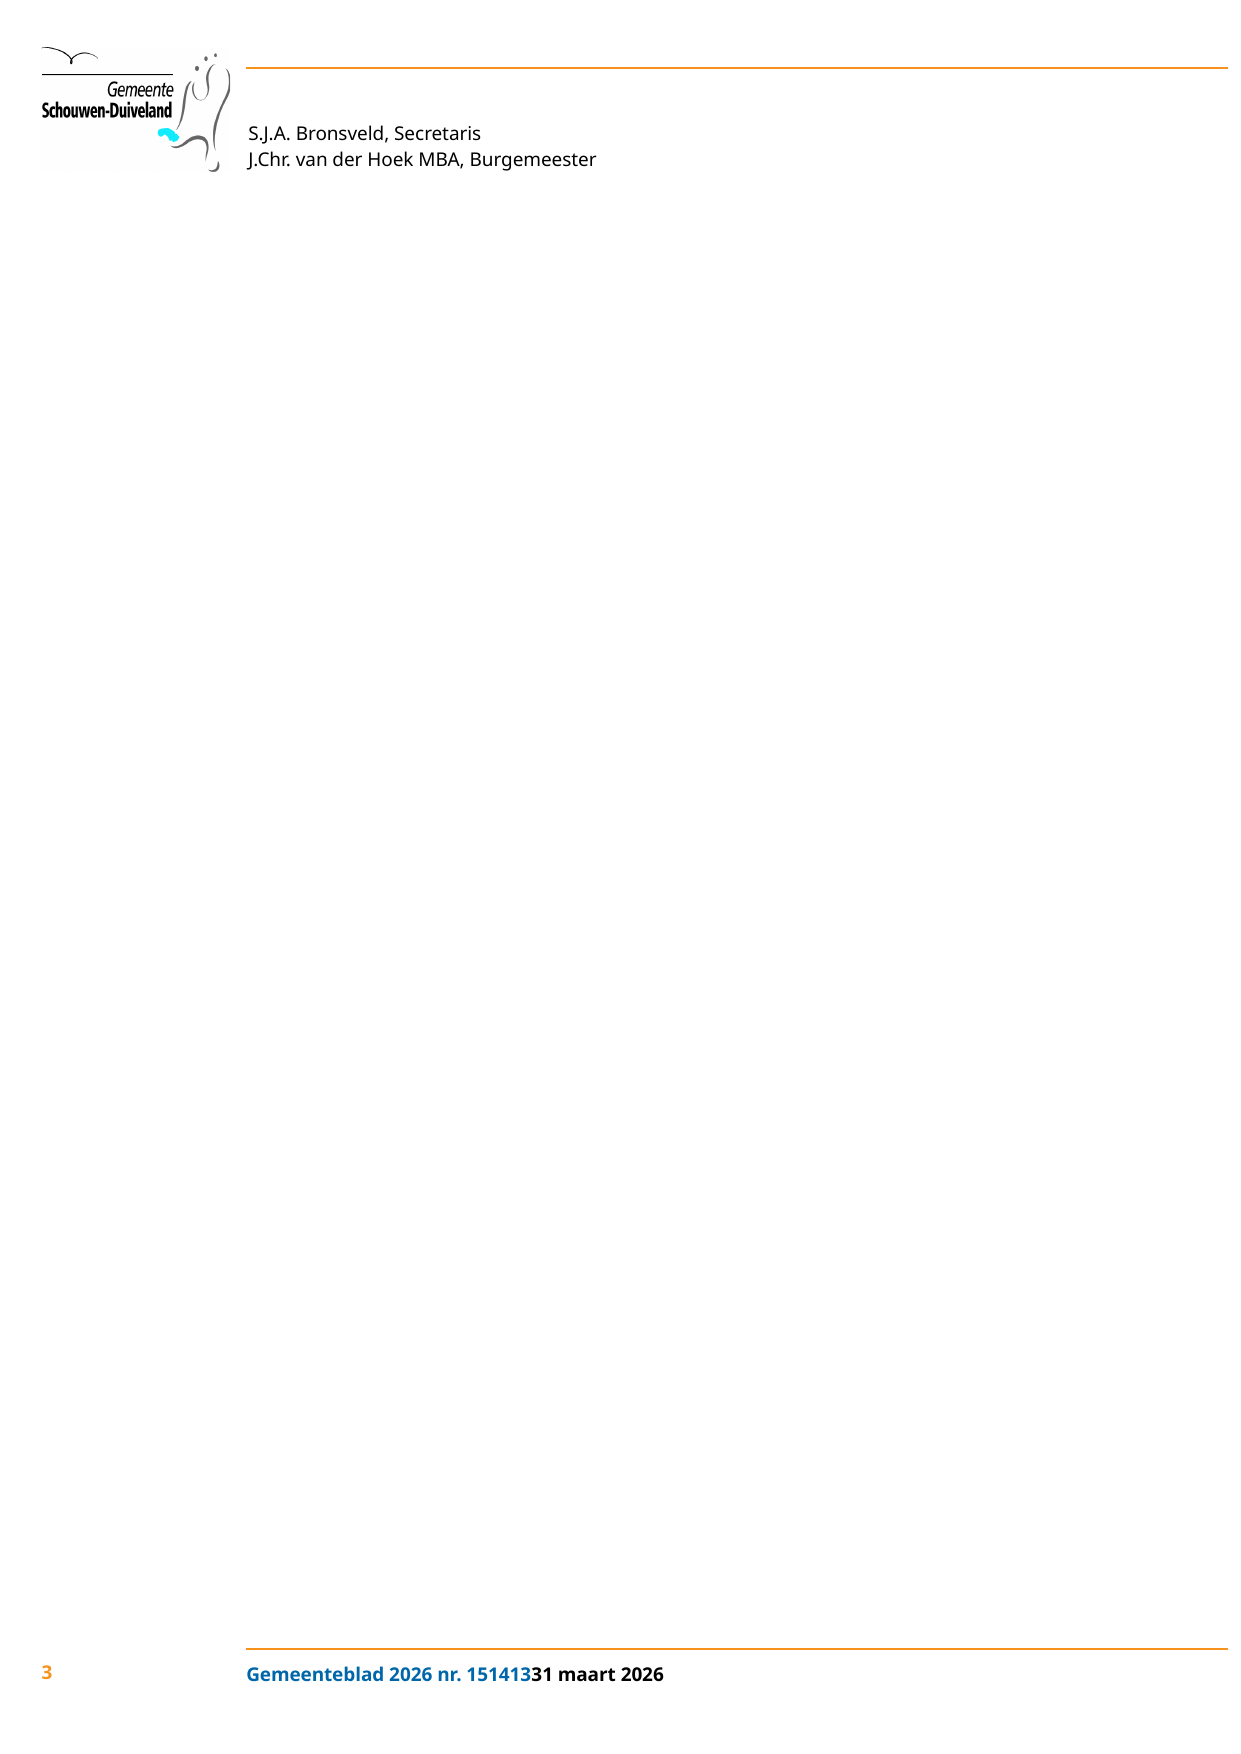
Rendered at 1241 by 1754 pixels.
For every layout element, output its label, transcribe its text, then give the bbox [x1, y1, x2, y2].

text J.Chr. van der Hoek MBA, Burgemeester [248, 146, 1152, 172]
text S.J.A. Bronsveld, Secretaris [248, 121, 1152, 146]
picture [41, 47, 231, 172]
